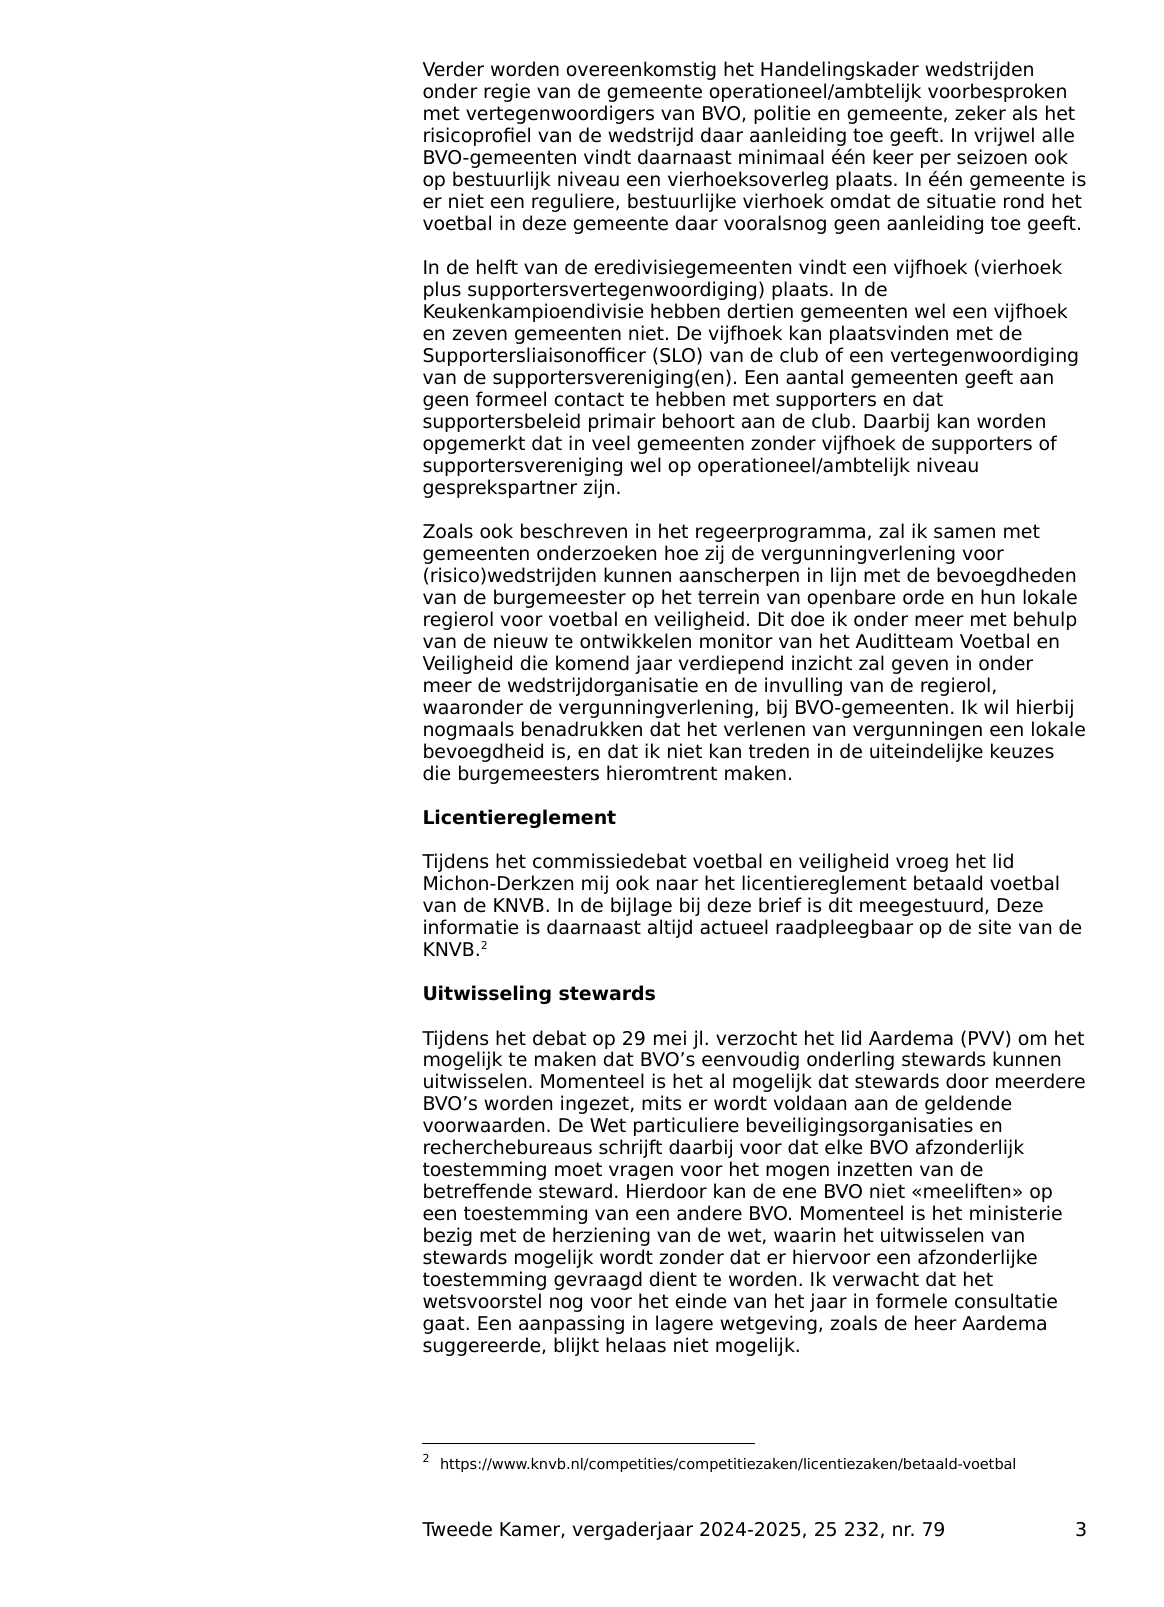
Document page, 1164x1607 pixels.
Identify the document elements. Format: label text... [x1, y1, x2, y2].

subtitle Uitwisseling stewards [422, 983, 1087, 1005]
text Tijdens het commissiedebat voetbal en veiligheid vroeg het lid Michon-Derkzen mij ook naar het licentiereglement betaald voetbal van de KNVB. In de bijlage bij deze brief is dit meegestuurd, Deze informatie is daarnaast altijd actueel raadpleegbaar op de site van de KNVB. [422, 851, 1087, 961]
text Tijdens het debat op 29 mei jl. verzocht het lid Aardema (PVV) om het mogelijk te maken dat BVO’s eenvoudig onderling stewards kunnen uitwisselen. Momenteel is het al mogelijk dat stewards door meerdere BVO’s worden ingezet, mits er wordt voldaan aan de geldende voorwaarden. De Wet particuliere beveiligingsorganisaties en recherchebureaus schrijft daarbij voor dat elke BVO afzonderlijk toestemming moet vragen voor het mogen inzetten van de betreffende steward. Hierdoor kan de ene BVO niet «meeliften» op een toestemming van een andere BVO. Momenteel is het ministerie bezig met de herziening van de wet, waarin het uitwisselen van stewards mogelijk wordt zonder dat er hiervoor een afzonderlijke toestemming gevraagd dient te worden. Ik verwacht dat het wetsvoorstel nog voor het einde van het jaar in formele consultatie gaat. Een aanpassing in lagere wetgeving, zoals de heer Aardema suggereerde, blijkt helaas niet mogelijk. [422, 1027, 1087, 1357]
text Zoals ook beschreven in het regeerprogramma, zal ik samen met gemeenten onderzoeken hoe zij de vergunningverlening voor (risico)wedstrijden kunnen aanscherpen in lijn met de bevoegdheden van de burgemeester op het terrein van openbare orde en hun lokale regierol voor voetbal en veiligheid. Dit doe ik onder meer met behulp van de nieuw te ontwikkelen monitor van het Auditteam Voetbal en Veiligheid die komend jaar verdiepend inzicht zal geven in onder meer de wedstrijdorganisatie en de invulling van de regierol, waaronder de vergunningverlening, bij BVO-gemeenten. Ik wil hierbij nogmaals benadrukken dat het verlenen van vergunningen een lokale bevoegdheid is, en dat ik niet kan treden in de uiteindelijke keuzes die burgemeesters hieromtrent maken. [422, 521, 1087, 785]
text In de helft van de eredivisiegemeenten vindt een vijfhoek (vierhoek plus supportersvertegenwoordiging) plaats. In de Keukenkampioendivisie hebben dertien gemeenten wel een vijfhoek en zeven gemeenten niet. De vijfhoek kan plaatsvinden met de Supportersliaisonofficer (SLO) van de club of een vertegenwoordiging van de supportersvereniging(en). Een aantal gemeenten geeft aan geen formeel contact te hebben met supporters en dat supportersbeleid primair behoort aan de club. Daarbij kan worden opgemerkt dat in veel gemeenten zonder vijfhoek de supporters of supportersvereniging wel op operationeel/ambtelijk niveau gesprekspartner zijn. [422, 257, 1087, 499]
subtitle Licentiereglement [422, 807, 1087, 829]
text Verder worden overeenkomstig het Handelingskader wedstrijden onder regie van de gemeente operationeel/ambtelijk voorbesproken met vertegenwoordigers van BVO, politie en gemeente, zeker als het risicoprofiel van de wedstrijd daar aanleiding toe geeft. In vrijwel alle BVO-gemeenten vindt daarnaast minimaal één keer per seizoen ook op bestuurlijk niveau een vierhoeksoverleg plaats. In één gemeente is er niet een reguliere, bestuurlijke vierhoek omdat de situatie rond het voetbal in deze gemeente daar vooralsnog geen aanleiding toe geeft. [422, 59, 1087, 235]
text https://www.knvb.nl/competities/competitiezaken/licentiezaken/betaald-voetbal [422, 1452, 1087, 1474]
